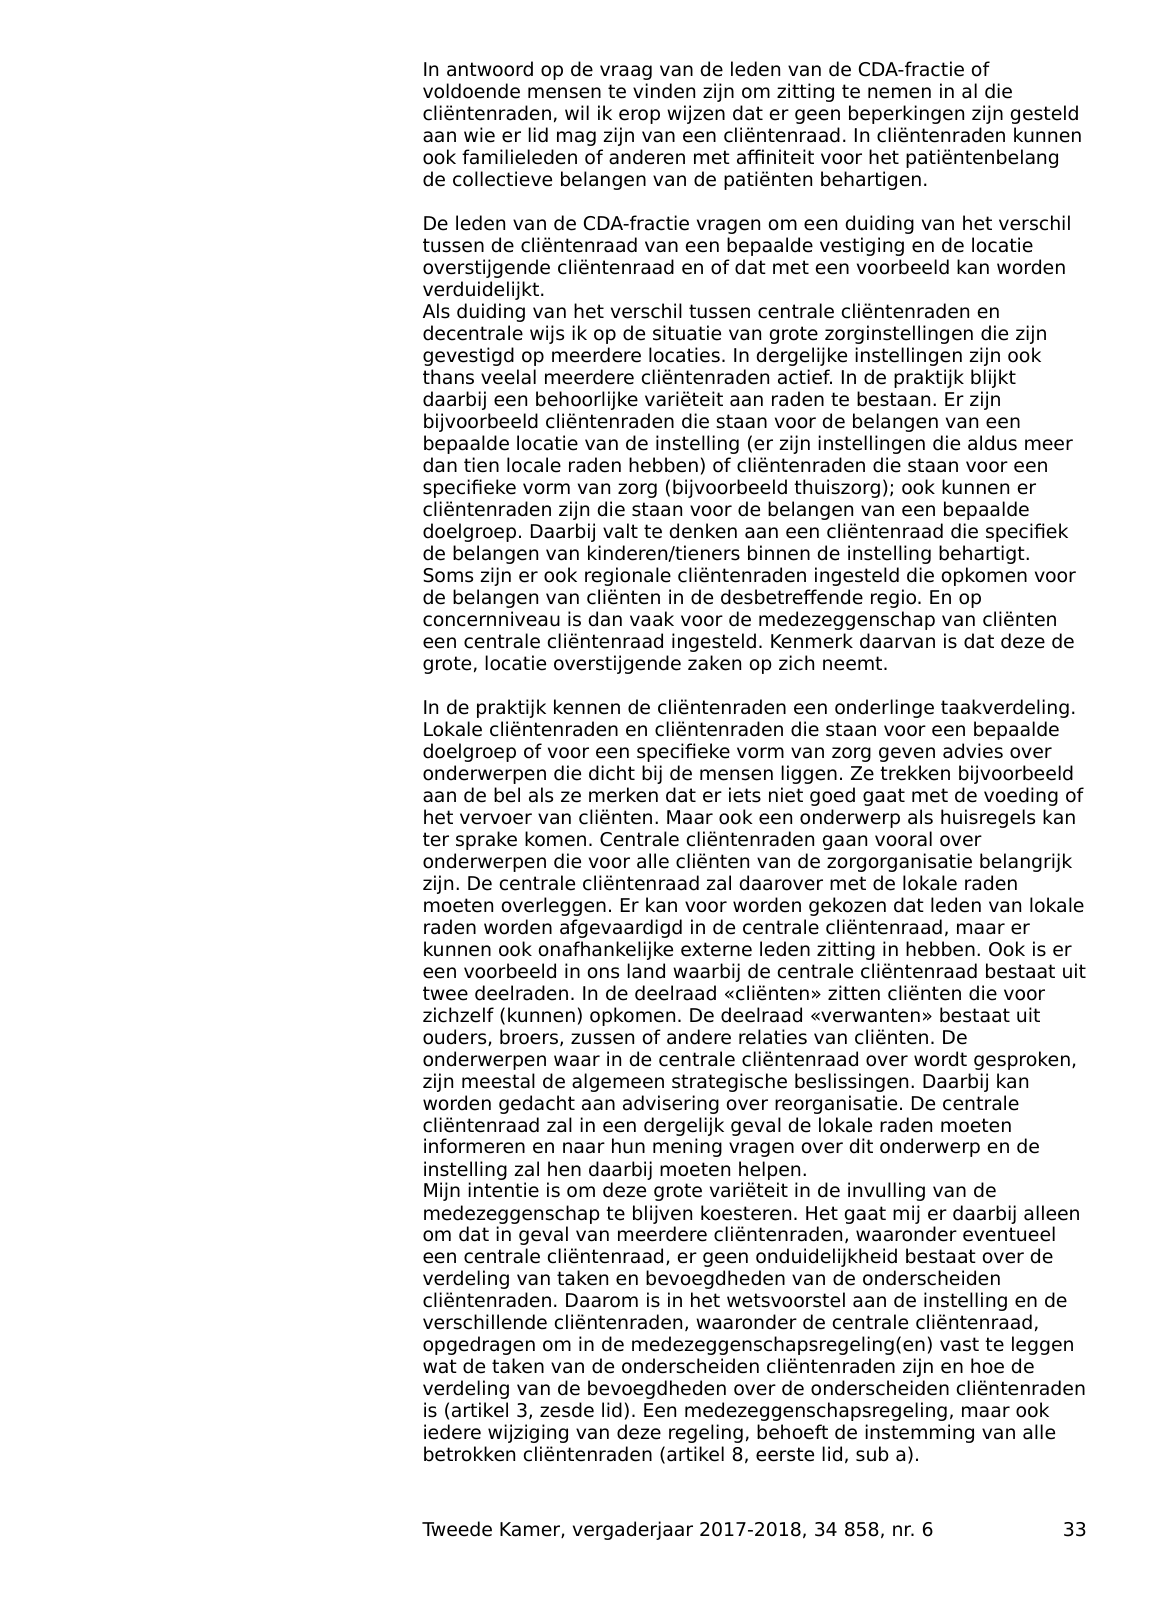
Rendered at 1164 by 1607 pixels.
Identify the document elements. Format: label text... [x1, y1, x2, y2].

text De leden van de CDA-fractie vragen om een duiding van het verschil tussen de cliëntenraad van een bepaalde vestiging en de locatie overstijgende cliëntenraad en of dat met een voorbeeld kan worden verduidelijkt. [422, 213, 1087, 301]
text In de praktijk kennen de cliëntenraden een onderlinge taakverdeling. Lokale cliëntenraden en cliëntenraden die staan voor een bepaalde doelgroep of voor een specifieke vorm van zorg geven advies over onderwerpen die dicht bij de mensen liggen. Ze trekken bijvoorbeeld aan de bel als ze merken dat er iets niet goed gaat met de voeding of het vervoer van cliënten. Maar ook een onderwerp als huisregels kan ter sprake komen. Centrale cliëntenraden gaan vooral over onderwerpen die voor alle cliënten van de zorgorganisatie belangrijk zijn. De centrale cliëntenraad zal daarover met de lokale raden moeten overleggen. Er kan voor worden gekozen dat leden van lokale raden worden afgevaardigd in de centrale cliëntenraad, maar er kunnen ook onafhankelijke externe leden zitting in hebben. Ook is er een voorbeeld in ons land waarbij de centrale cliëntenraad bestaat uit twee deelraden. In de deelraad «cliënten» zitten cliënten die voor zichzelf (kunnen) opkomen. De deelraad «verwanten» bestaat uit ouders, broers, zussen of andere relaties van cliënten. De onderwerpen waar in de centrale cliëntenraad over wordt gesproken, zijn meestal de algemeen strategische beslissingen. Daarbij kan worden gedacht aan advisering over reorganisatie. De centrale cliëntenraad zal in een dergelijk geval de lokale raden moeten informeren en naar hun mening vragen over dit onderwerp en de instelling zal hen daarbij moeten helpen. [422, 697, 1087, 1180]
text Als duiding van het verschil tussen centrale cliëntenraden en decentrale wijs ik op de situatie van grote zorginstellingen die zijn gevestigd op meerdere locaties. In dergelijke instellingen zijn ook thans veelal meerdere cliëntenraden actief. In de praktijk blijkt daarbij een behoorlijke variëteit aan raden te bestaan. Er zijn bijvoorbeeld cliëntenraden die staan voor de belangen van een bepaalde locatie van de instelling (er zijn instellingen die aldus meer dan tien locale raden hebben) of cliëntenraden die staan voor een specifieke vorm van zorg (bijvoorbeeld thuiszorg); ook kunnen er cliëntenraden zijn die staan voor de belangen van een bepaalde doelgroep. Daarbij valt te denken aan een cliëntenraad die specifiek de belangen van kinderen/tieners binnen de instelling behartigt. Soms zijn er ook regionale cliëntenraden ingesteld die opkomen voor de belangen van cliënten in de desbetreffende regio. En op concernniveau is dan vaak voor de medezeggenschap van cliënten een centrale cliëntenraad ingesteld. Kenmerk daarvan is dat deze de grote, locatie overstijgende zaken op zich neemt. [422, 301, 1087, 675]
text Mijn intentie is om deze grote variëteit in de invulling van de medezeggenschap te blijven koesteren. Het gaat mij er daarbij alleen om dat in geval van meerdere cliëntenraden, waaronder eventueel een centrale cliëntenraad, er geen onduidelijkheid bestaat over de verdeling van taken en bevoegdheden van de onderscheiden cliëntenraden. Daarom is in het wetsvoorstel aan de instelling en de verschillende cliëntenraden, waaronder de centrale cliëntenraad, opgedragen om in de medezeggenschapsregeling(en) vast te leggen wat de taken van de onderscheiden cliëntenraden zijn en hoe de verdeling van de bevoegdheden over de onderscheiden cliëntenraden is (artikel 3, zesde lid). Een medezeggenschapsregeling, maar ook iedere wijziging van deze regeling, behoeft de instemming van alle betrokken cliëntenraden (artikel 8, eerste lid, sub a). [422, 1180, 1087, 1466]
text In antwoord op de vraag van de leden van de CDA-fractie of voldoende mensen te vinden zijn om zitting te nemen in al die cliëntenraden, wil ik erop wijzen dat er geen beperkingen zijn gesteld aan wie er lid mag zijn van een cliëntenraad. In cliëntenraden kunnen ook familieleden of anderen met affiniteit voor het patiëntenbelang de collectieve belangen van de patiënten behartigen. [422, 59, 1087, 191]
